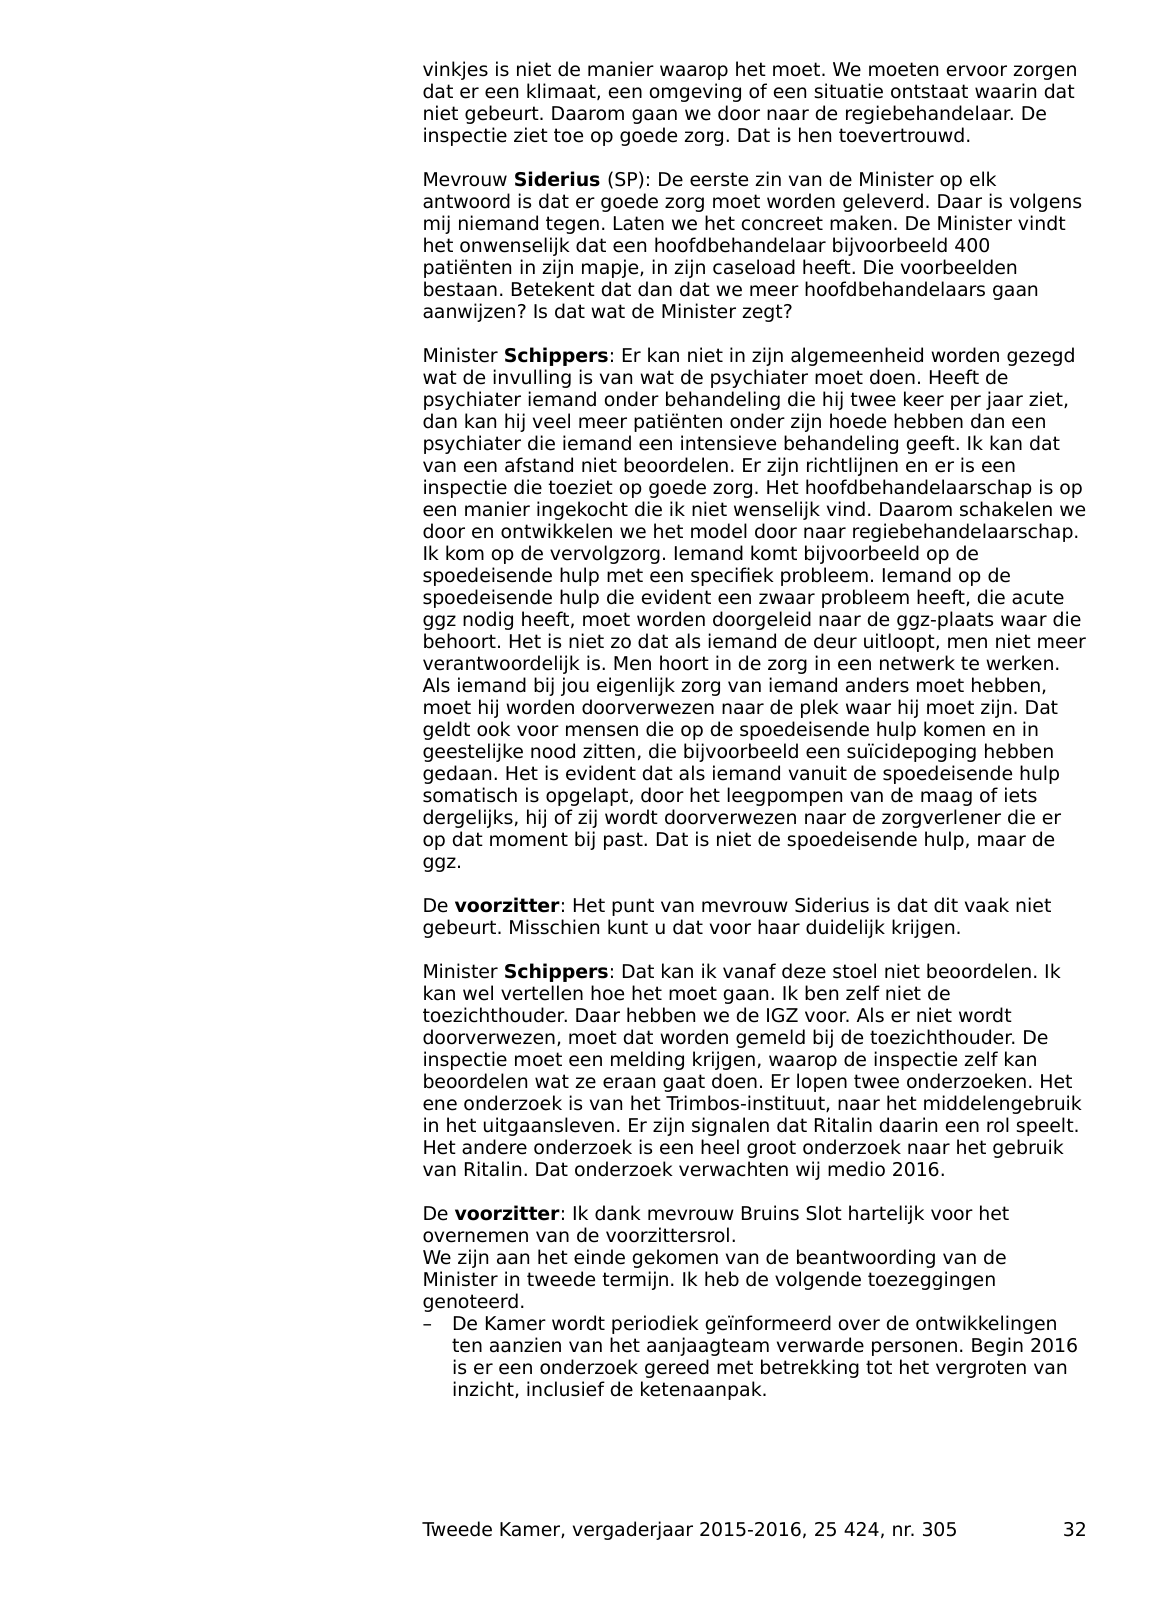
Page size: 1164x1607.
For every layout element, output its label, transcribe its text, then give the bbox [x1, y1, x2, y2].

text Minister Schippers: Er kan niet in zijn algemeenheid worden gezegd wat de invulling is van wat de psychiater moet doen. Heeft de psychiater iemand onder behandeling die hij twee keer per jaar ziet, dan kan hij veel meer patiënten onder zijn hoede hebben dan een psychiater die iemand een intensieve behandeling geeft. Ik kan dat van een afstand niet beoordelen. Er zijn richtlijnen en er is een inspectie die toeziet op goede zorg. Het hoofdbehandelaarschap is op een manier ingekocht die ik niet wenselijk vind. Daarom schakelen we door en ontwikkelen we het model door naar regiebehandelaarschap. [422, 345, 1087, 543]
text De voorzitter: Het punt van mevrouw Siderius is dat dit vaak niet gebeurt. Misschien kunt u dat voor haar duidelijk krijgen. [422, 895, 1087, 939]
text De voorzitter: Ik dank mevrouw Bruins Slot hartelijk voor het overnemen van de voorzittersrol. [422, 1203, 1087, 1247]
text Minister Schippers: Dat kan ik vanaf deze stoel niet beoordelen. Ik kan wel vertellen hoe het moet gaan. Ik ben zelf niet de toezichthouder. Daar hebben we de IGZ voor. Als er niet wordt doorverwezen, moet dat worden gemeld bij de toezichthouder. De inspectie moet een melding krijgen, waarop de inspectie zelf kan beoordelen wat ze eraan gaat doen. Er lopen twee onderzoeken. Het ene onderzoek is van het Trimbos-instituut, naar het middelengebruik in het uitgaansleven. Er zijn signalen dat Ritalin daarin een rol speelt. Het andere onderzoek is een heel groot onderzoek naar het gebruik van Ritalin. Dat onderzoek verwachten wij medio 2016. [422, 961, 1087, 1181]
text Mevrouw Siderius (SP): De eerste zin van de Minister op elk antwoord is dat er goede zorg moet worden geleverd. Daar is volgens mij niemand tegen. Laten we het concreet maken. De Minister vindt het onwenselijk dat een hoofdbehandelaar bijvoorbeeld 400 patiënten in zijn mapje, in zijn caseload heeft. Die voorbeelden bestaan. Betekent dat dan dat we meer hoofdbehandelaars gaan aanwijzen? Is dat wat de Minister zegt? [422, 169, 1087, 323]
text Ik kom op de vervolgzorg. Iemand komt bijvoorbeeld op de spoedeisende hulp met een specifiek probleem. Iemand op de spoedeisende hulp die evident een zwaar probleem heeft, die acute ggz nodig heeft, moet worden doorgeleid naar de ggz-plaats waar die behoort. Het is niet zo dat als iemand de deur uitloopt, men niet meer verantwoordelijk is. Men hoort in de zorg in een netwerk te werken. Als iemand bij jou eigenlijk zorg van iemand anders moet hebben, moet hij worden doorverwezen naar de plek waar hij moet zijn. Dat geldt ook voor mensen die op de spoedeisende hulp komen en in geestelijke nood zitten, die bijvoorbeeld een suïcidepoging hebben gedaan. Het is evident dat als iemand vanuit de spoedeisende hulp somatisch is opgelapt, door het leegpompen van de maag of iets dergelijks, hij of zij wordt doorverwezen naar de zorgverlener die er op dat moment bij past. Dat is niet de spoedeisende hulp, maar de ggz. [422, 543, 1087, 873]
text – De Kamer wordt periodiek geïnformeerd over de ontwikkelingen ten aanzien van het aanjaagteam verwarde personen. Begin 2016 is er een onderzoek gereed met betrekking tot het vergroten van inzicht, inclusief de ketenaanpak. [422, 1313, 1087, 1401]
text We zijn aan het einde gekomen van de beantwoording van de Minister in tweede termijn. Ik heb de volgende toezeggingen genoteerd. [422, 1247, 1087, 1313]
text vinkjes is niet de manier waarop het moet. We moeten ervoor zorgen dat er een klimaat, een omgeving of een situatie ontstaat waarin dat niet gebeurt. Daarom gaan we door naar de regiebehandelaar. De inspectie ziet toe op goede zorg. Dat is hen toevertrouwd. [422, 59, 1087, 147]
